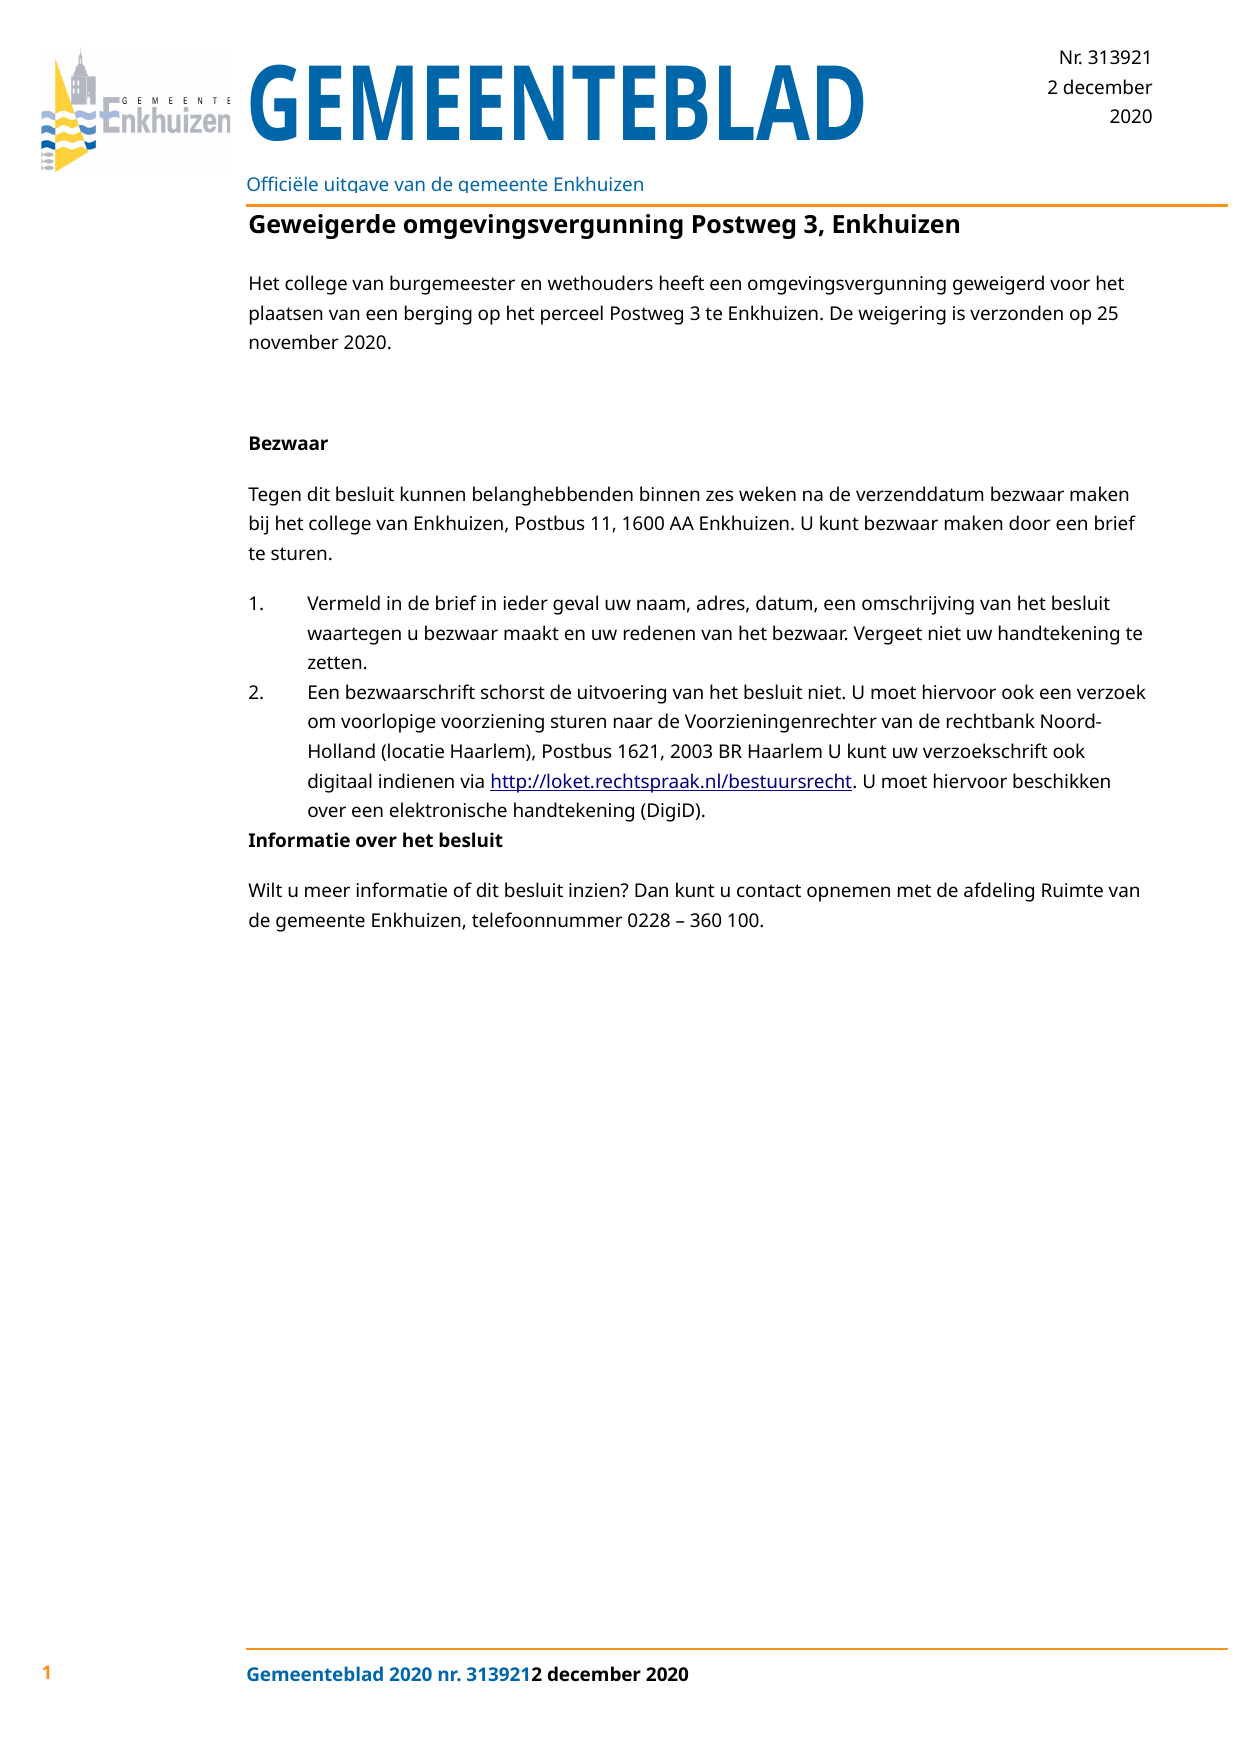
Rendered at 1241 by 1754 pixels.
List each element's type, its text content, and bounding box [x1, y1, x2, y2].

text Geweigerde omgevingsvergunning Postweg 3, Enkhuizen [248, 207, 1152, 241]
text Wilt u meer informatie of dit besluit inzien? Dan kunt u contact opnemen met de afdeling Ruimte van de gemeente Enkhuizen, telefoonnummer 0228 – 360 100. [248, 877, 1152, 933]
text Het college van burgemeester en wethouders heeft een omgevingsvergunning geweigerd voor het plaatsen van een berging op het perceel Postweg 3 te Enkhuizen. De weigering is verzonden op 25 november 2020. [248, 270, 1152, 355]
picture [41, 47, 231, 172]
list Een bezwaarschrift schorst de uitvoering van het besluit niet. U moet hiervoor ook een verzoek om voorlopige voorziening sturen naar de Voorzieningenrechter van de rechtbank Noord-Holland (locatie Haarlem), Postbus 1621, 2003 BR Haarlem U kunt uw verzoekschrift ook digitaal indienen via http://loket.rechtspraak.nl/bestuursrecht. U moet hiervoor beschikken over een elektronische handtekening (DigiD). [248, 679, 1152, 823]
text Informatie over het besluit [248, 827, 1152, 853]
text Bezwaar [248, 430, 1152, 456]
list Vermeld in de brief in ieder geval uw naam, adres, datum, een omschrijving van het besluit waartegen u bezwaar maakt en uw redenen van het bezwaar. Vergeet niet uw handtekening te zetten. [248, 590, 1152, 675]
text Tegen dit besluit kunnen belanghebbenden binnen zes weken na de verzenddatum bezwaar maken bij het college van Enkhuizen, Postbus 11, 1600 AA Enkhuizen. U kunt bezwaar maken door een brief te sturen. [248, 481, 1152, 566]
